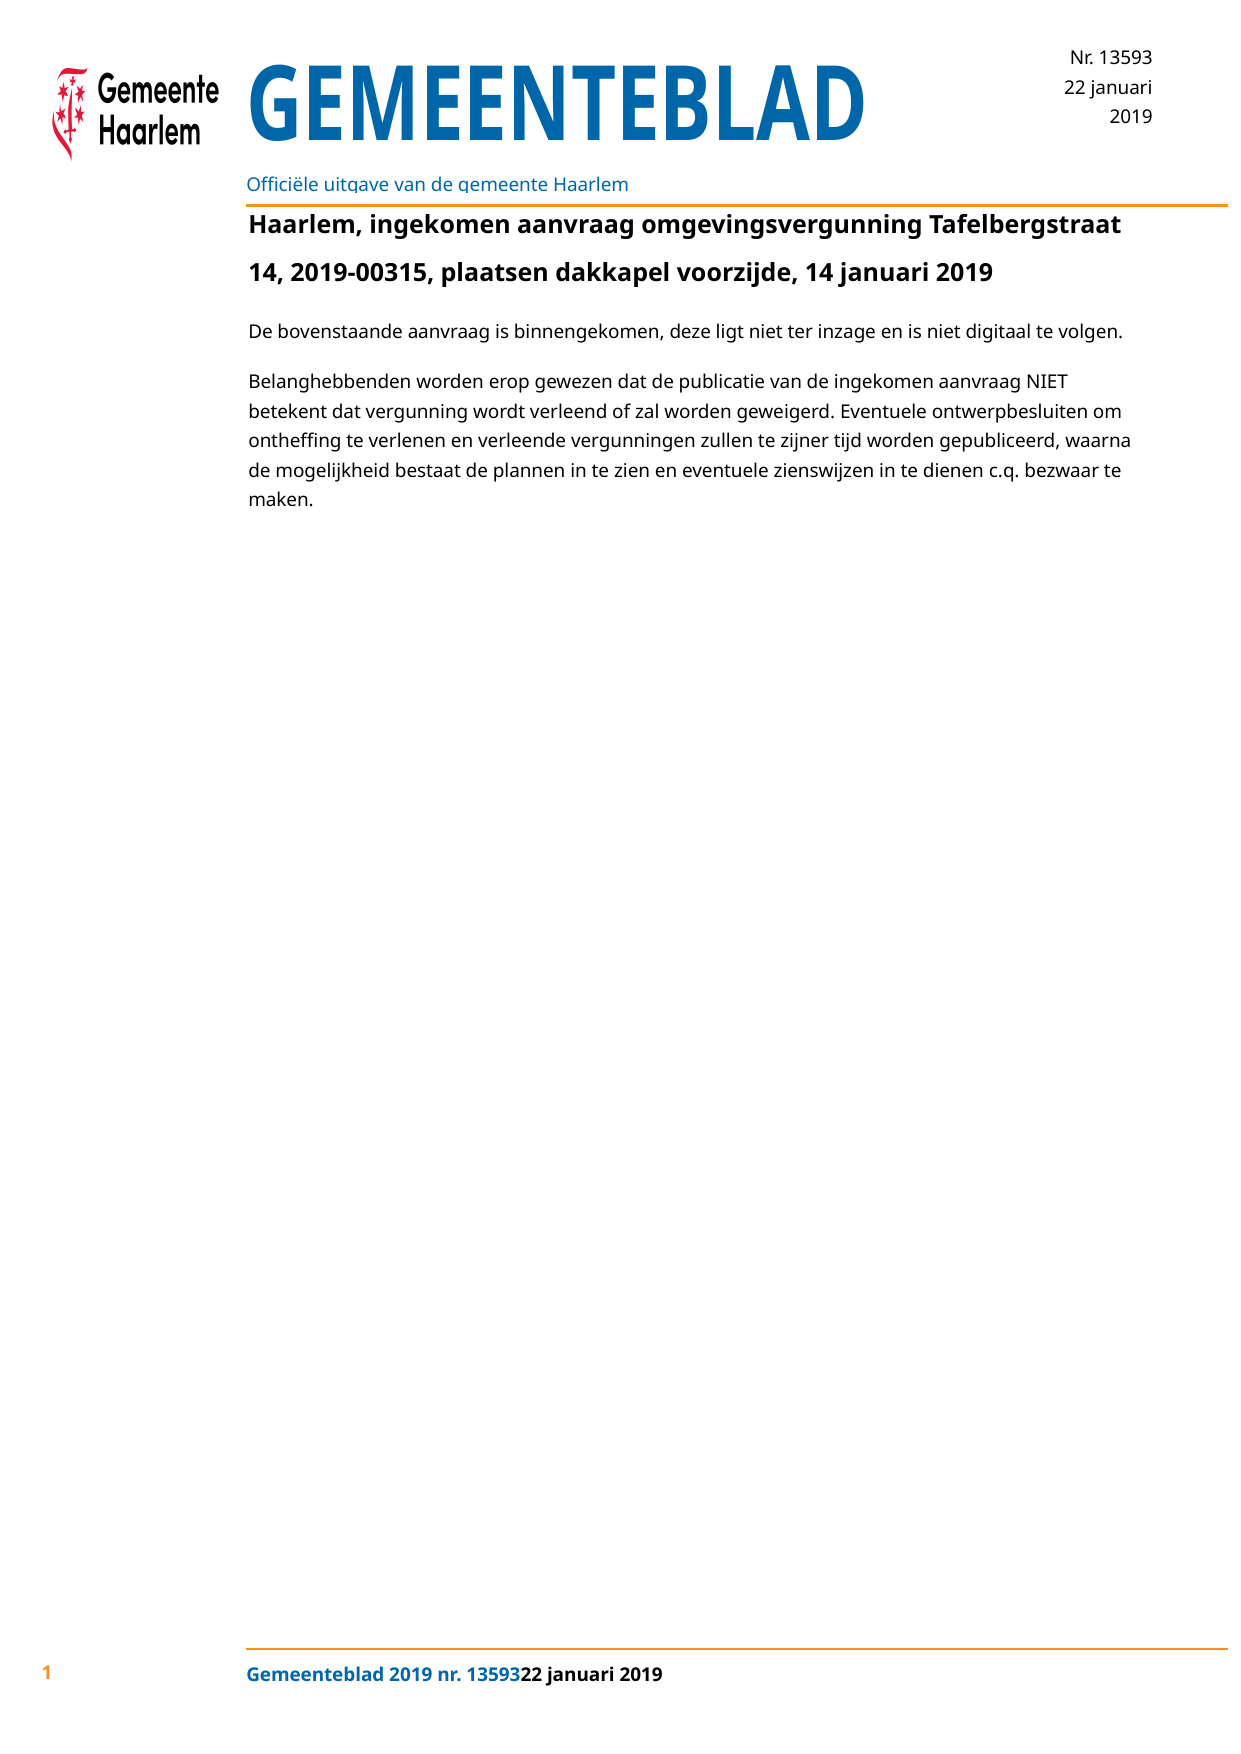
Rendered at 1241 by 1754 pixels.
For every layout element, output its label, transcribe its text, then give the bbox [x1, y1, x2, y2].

text Haarlem, ingekomen aanvraag omgevingsvergunning Tafelbergstraat 14, 2019-00315, plaatsen dakkapel voorzijde, 14 januari 2019 [248, 207, 1152, 288]
text De bovenstaande aanvraag is binnengekomen, deze ligt niet ter inzage en is niet digitaal te volgen. [248, 318, 1152, 344]
text Belanghebbenden worden erop gewezen dat de publicatie van de ingekomen aanvraag NIET betekent dat vergunning wordt verleend of zal worden geweigerd. Eventuele ontwerpbesluiten om ontheffing te verlenen en verleende vergunningen zullen te zijner tijd worden gepubliceerd, waarna de mogelijkheid bestaat de plannen in te zien en eventuele zienswijzen in te dienen c.q. bezwaar te maken. [248, 368, 1152, 512]
picture [41, 47, 231, 172]
